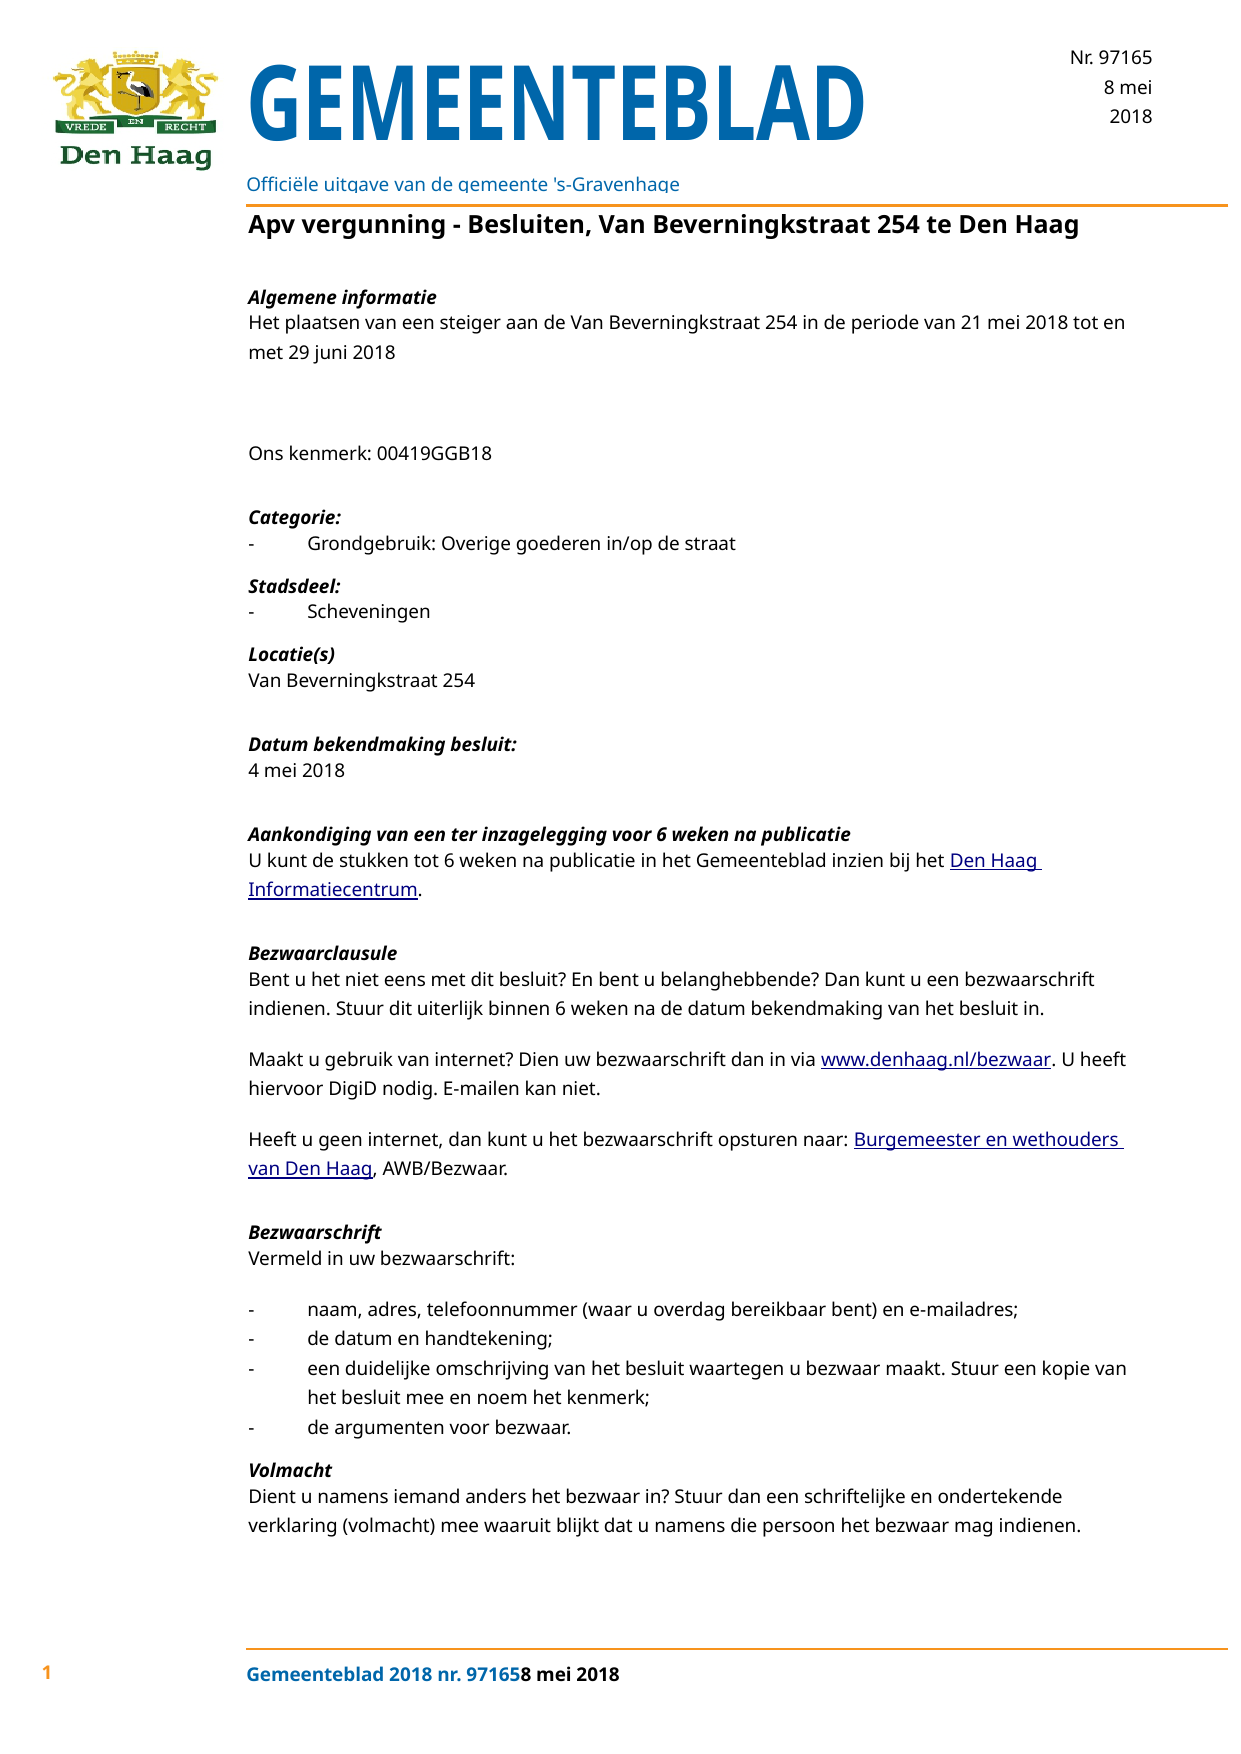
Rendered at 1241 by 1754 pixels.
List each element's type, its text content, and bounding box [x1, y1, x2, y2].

text Van Beverningkstraat 254 [248, 667, 1152, 693]
text Algemene informatie [248, 284, 1152, 309]
list een duidelijke omschrijving van het besluit waartegen u bezwaar maakt. Stuur een kopie van het besluit mee en noem het kenmerk; [248, 1355, 1152, 1410]
list Grondgebruik: Overige goederen in/op de straat [248, 530, 1152, 555]
picture [41, 47, 231, 172]
text Volmacht [248, 1457, 1152, 1483]
text Aankondiging van een ter inzagelegging voor 6 weken na publicatie [248, 821, 1152, 847]
text Bezwaarschrift [248, 1219, 1152, 1245]
text Stadsdeel: [248, 573, 1152, 598]
text Dient u namens iemand anders het bezwaar in? Stuur dan een schriftelijke en ondertekende verklaring (volmacht) mee waaruit blijkt dat u namens die persoon het bezwaar mag indienen. [248, 1483, 1152, 1538]
text Maakt u gebruik van internet? Dien uw bezwaarschrift dan in via www.denhaag.nl/bezwaar. U heeft hiervoor DigiD nodig. E-mailen kan niet. [248, 1046, 1152, 1101]
text U kunt de stukken tot 6 weken na publicatie in het Gemeenteblad inzien bij het Den Haag Informatiecentrum. [248, 847, 1152, 902]
list naam, adres, telefoonnummer (waar u overdag bereikbaar bent) en e-mailadres; [248, 1296, 1152, 1321]
text Bezwaarclausule [248, 940, 1152, 966]
text Heeft u geen internet, dan kunt u het bezwaarschrift opsturen naar: Burgemeester en wethouders van Den Haag, AWB/Bezwaar. [248, 1126, 1152, 1181]
text Categorie: [248, 504, 1152, 530]
text Apv vergunning - Besluiten, Van Beverningkstraat 254 te Den Haag [248, 207, 1152, 241]
text Bent u het niet eens met dit besluit? En bent u belanghebbende? Dan kunt u een bezwaarschrift indienen. Stuur dit uiterlijk binnen 6 weken na de datum bekendmaking van het besluit in. [248, 966, 1152, 1021]
text Het plaatsen van een steiger aan de Van Beverningkstraat 254 in de periode van 21 mei 2018 tot en met 29 juni 2018 [248, 309, 1152, 365]
text Ons kenmerk: 00419GGB18 [248, 440, 1152, 466]
text Vermeld in uw bezwaarschrift: [248, 1245, 1152, 1271]
text Locatie(s) [248, 642, 1152, 667]
list de argumenten voor bezwaar. [248, 1414, 1152, 1440]
list Scheveningen [248, 598, 1152, 624]
text 4 mei 2018 [248, 757, 1152, 783]
text Datum bekendmaking besluit: [248, 731, 1152, 757]
list de datum en handtekening; [248, 1325, 1152, 1351]
